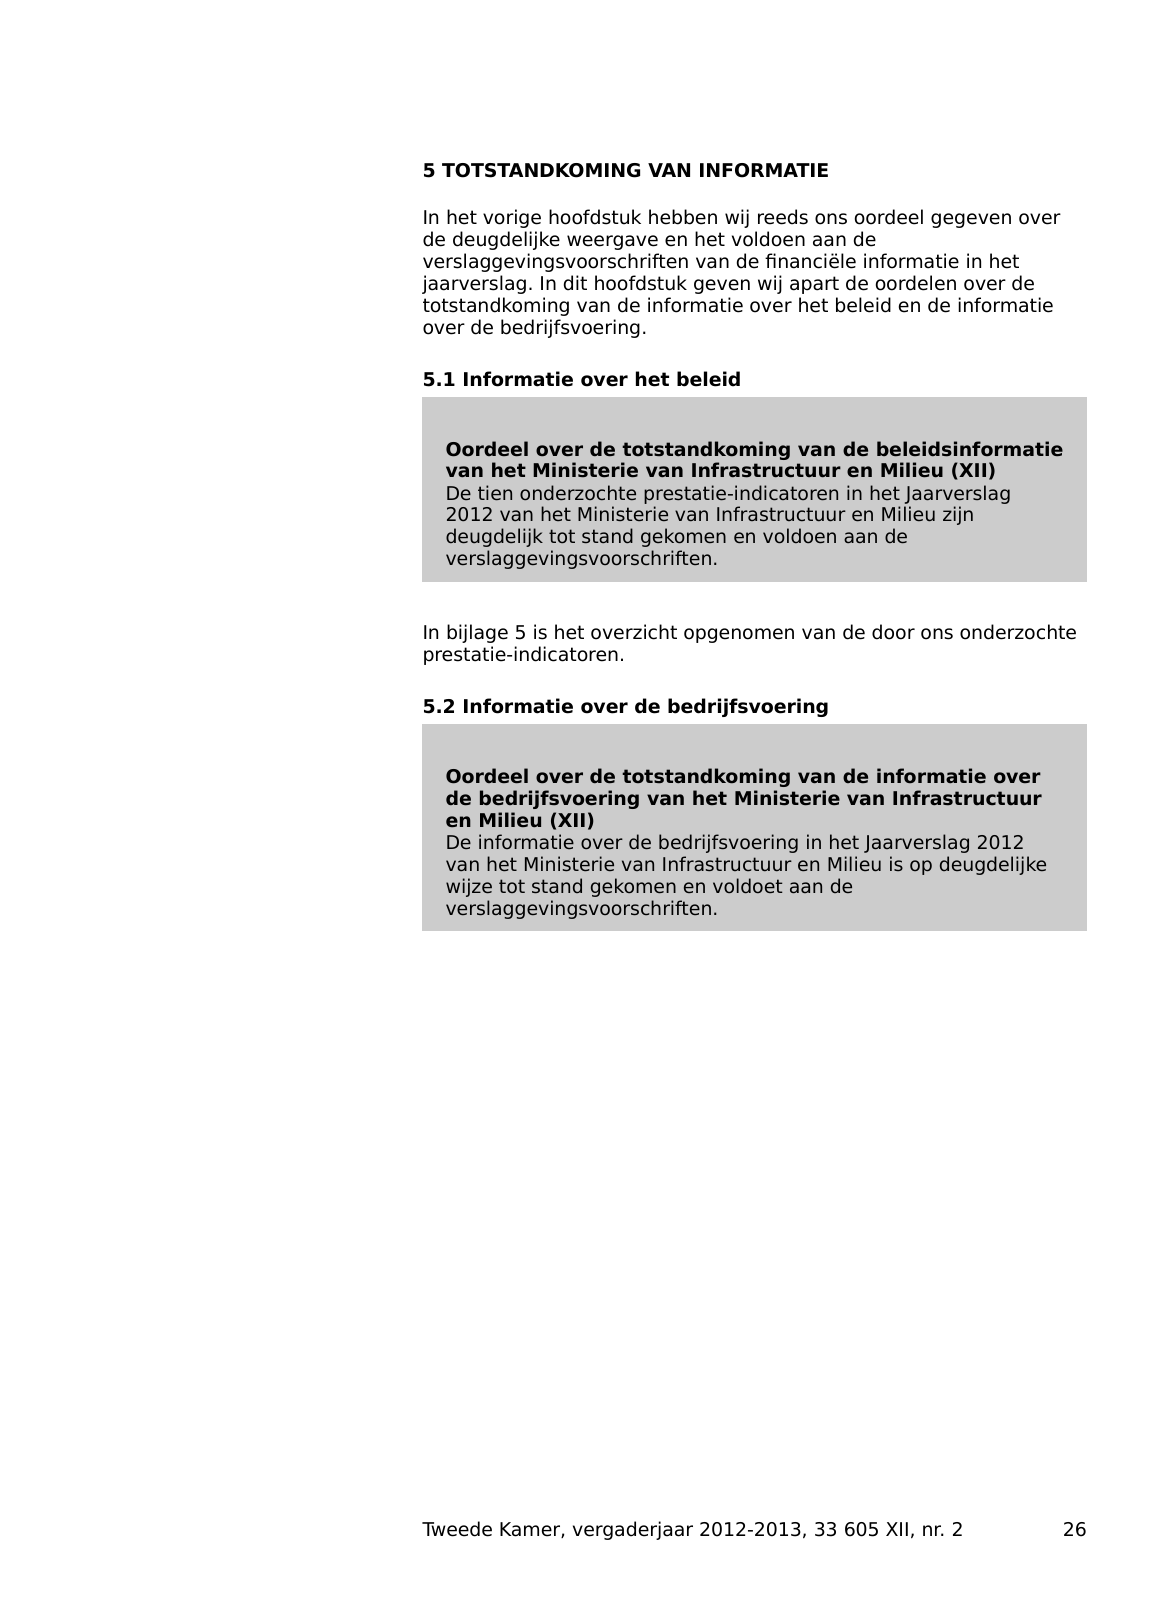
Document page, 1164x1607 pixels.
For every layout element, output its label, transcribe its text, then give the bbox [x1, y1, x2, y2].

text In het vorige hoofdstuk hebben wij reeds ons oordeel gegeven over de deugdelijke weergave en het voldoen aan de verslaggevingsvoorschriften van de financiële informatie in het jaarverslag. In dit hoofdstuk geven wij apart de oordelen over de totstandkoming van de informatie over het beleid en de informatie over de bedrijfsvoering. [422, 207, 1087, 339]
text In bijlage 5 is het overzicht opgenomen van de door ons onderzochte prestatie-indicatoren. [422, 622, 1087, 666]
table_header Oordeel over de totstandkoming van de beleidsinformatie van het Ministerie van Infrastructuur en Milieu (XII) De tien onderzochte prestatie-indicatoren in het Jaarverslag 2012 van het Ministerie van Infrastructuur en Milieu zijn deugdelijk tot stand gekomen en voldoen aan de verslaggevingsvoorschriften. [422, 397, 1087, 582]
subtitle 5.1 Informatie over het beleid [422, 369, 1087, 391]
table_header Oordeel over de totstandkoming van de informatie over de bedrijfsvoering van het Ministerie van Infrastructuur en Milieu (XII) De informatie over de bedrijfsvoering in het Jaarverslag 2012 van het Ministerie van Infrastructuur en Milieu is op deugdelijke wijze tot stand gekomen en voldoet aan de verslaggevingsvoorschriften. [422, 724, 1087, 931]
subtitle 5 TOTSTANDKOMING VAN INFORMATIE [422, 160, 1087, 182]
subtitle 5.2 Informatie over de bedrijfsvoering [422, 696, 1087, 718]
